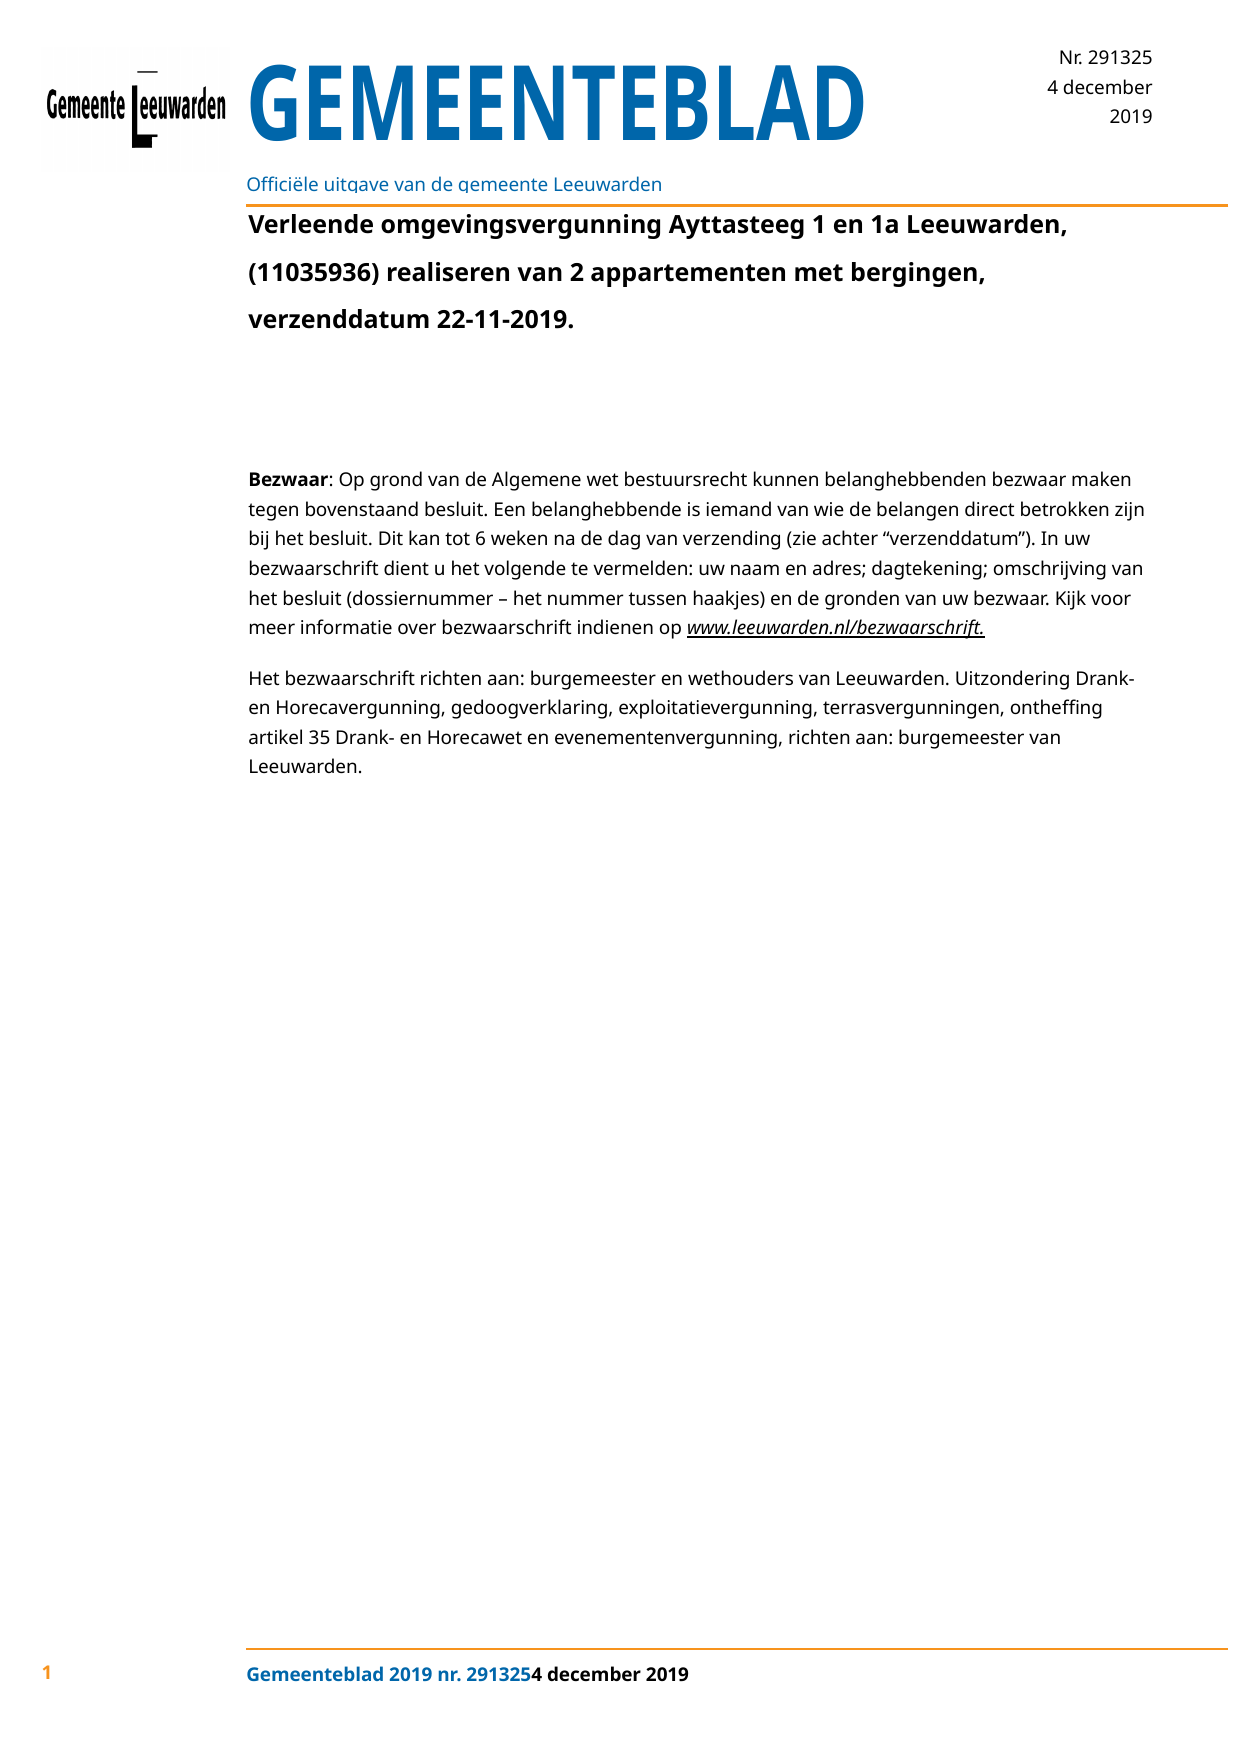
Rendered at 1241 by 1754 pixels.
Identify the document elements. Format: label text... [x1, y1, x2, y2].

text Bezwaar: Op grond van de Algemene wet bestuursrecht kunnen belanghebbenden bezwaar maken tegen bovenstaand besluit. Een belanghebbende is iemand van wie de belangen direct betrokken zijn bij het besluit. Dit kan tot 6 weken na de dag van verzending (zie achter “verzenddatum”). In uw bezwaarschrift dient u het volgende te vermelden: uw naam en adres; dagtekening; omschrijving van het besluit (dossiernummer – het nummer tussen haakjes) en de gronden van uw bezwaar. Kijk voor meer informatie over bezwaarschrift indienen op www.leeuwarden.nl/bezwaarschrift. [248, 466, 1152, 640]
text Verleende omgevingsvergunning Ayttasteeg 1 en 1a Leeuwarden, (11035936) realiseren van 2 appartementen met bergingen, verzenddatum 22-11-2019. [248, 207, 1152, 336]
text Het bezwaarschrift richten aan: burgemeester en wethouders van Leeuwarden. Uitzondering Drank- en Horecavergunning, gedoogverklaring, exploitatievergunning, terrasvergunningen, ontheffing artikel 35 Drank- en Horecawet en evenementenvergunning, richten aan: burgemeester van Leeuwarden. [248, 665, 1152, 779]
picture [41, 47, 231, 172]
